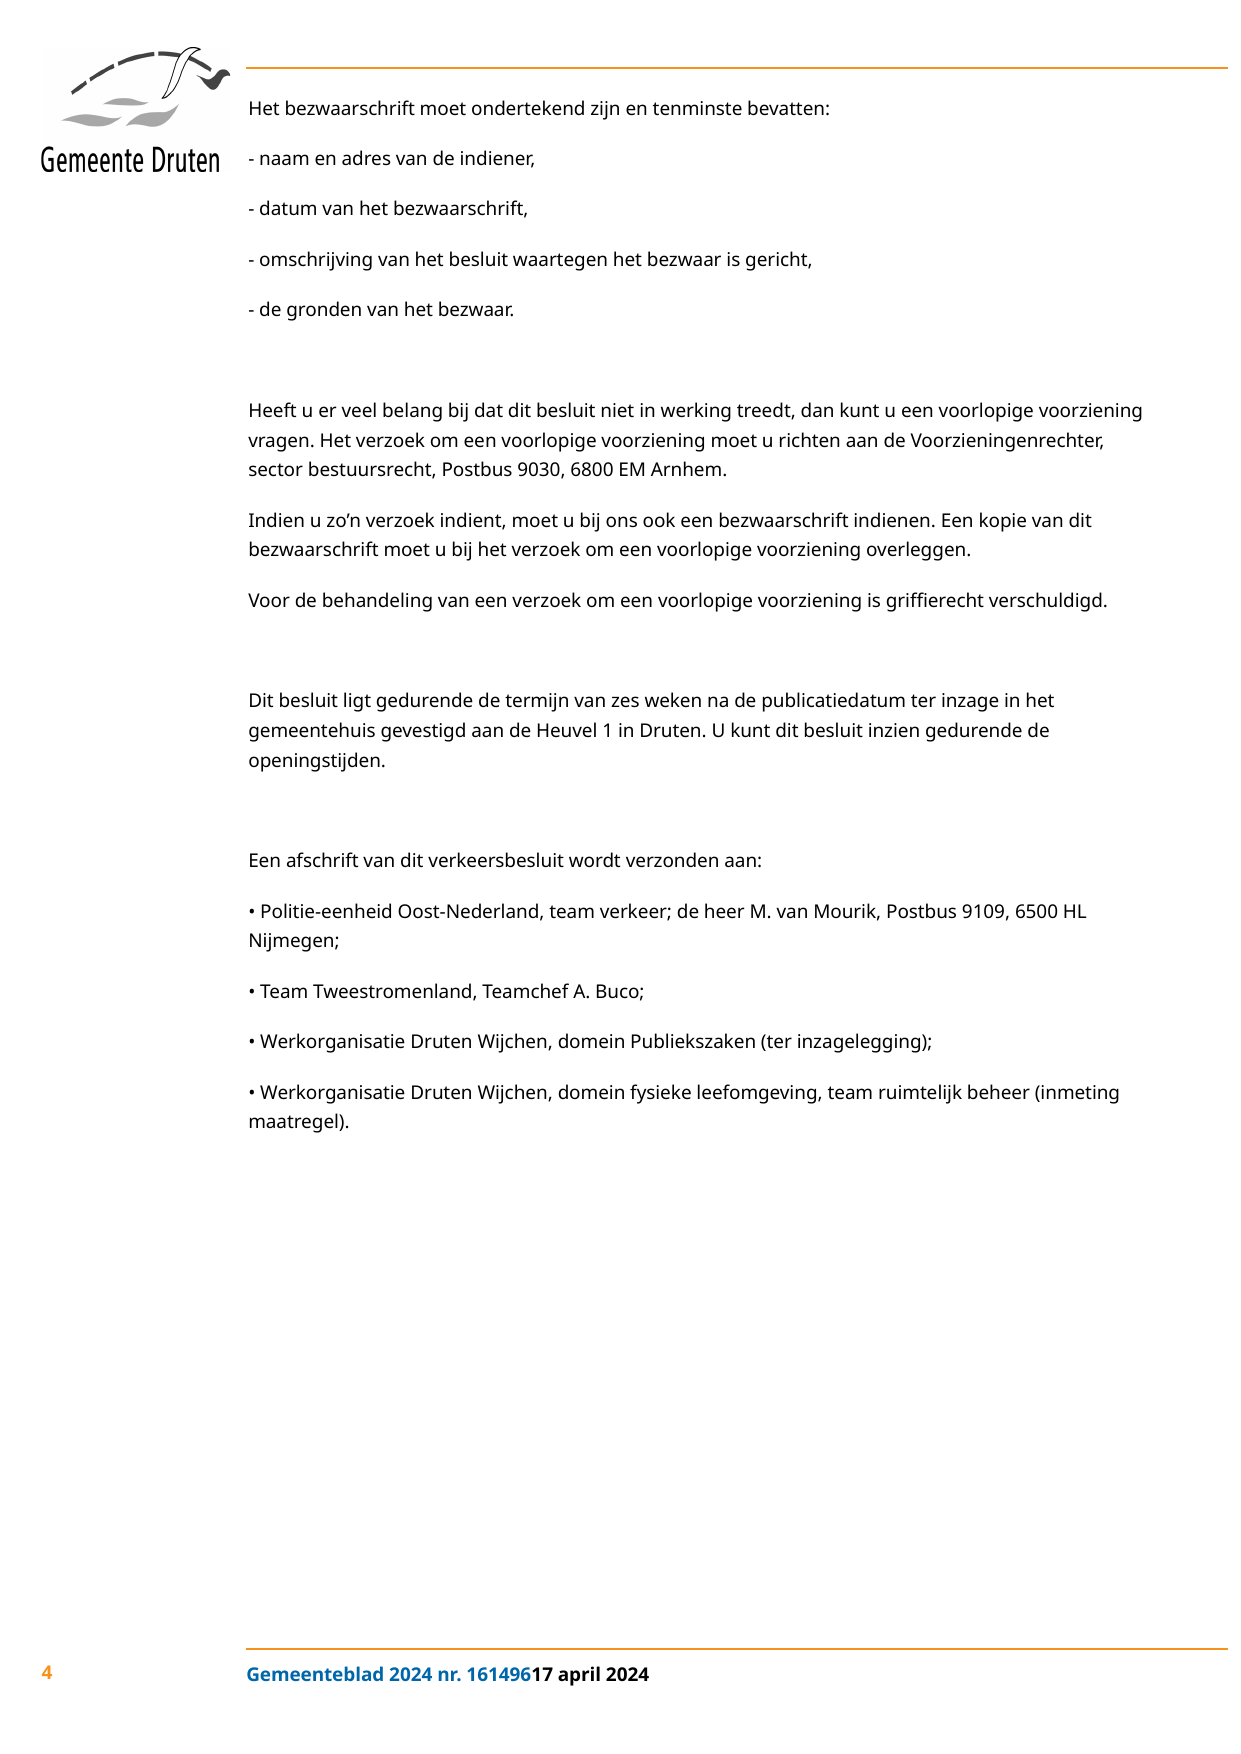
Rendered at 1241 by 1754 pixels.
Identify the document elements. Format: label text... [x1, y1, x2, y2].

text • Werkorganisatie Druten Wijchen, domein Publiekszaken (ter inzagelegging); [248, 1028, 1152, 1054]
text • Werkorganisatie Druten Wijchen, domein fysieke leefomgeving, team ruimtelijk beheer (inmeting maatregel). [248, 1079, 1152, 1134]
text Heeft u er veel belang bij dat dit besluit niet in werking treedt, dan kunt u een voorlopige voorziening vragen. Het verzoek om een voorlopige voorziening moet u richten aan de Voorzieningenrechter, sector bestuursrecht, Postbus 9030, 6800 EM Arnhem. [248, 397, 1152, 482]
text • Team Tweestromenland, Teamchef A. Buco; [248, 978, 1152, 1004]
picture [41, 47, 231, 172]
text Een afschrift van dit verkeersbesluit wordt verzonden aan: [248, 848, 1152, 873]
text Dit besluit ligt gedurende de termijn van zes weken na de publicatiedatum ter inzage in het gemeentehuis gevestigd aan de Heuvel 1 in Druten. U kunt dit besluit inzien gedurende de openingstijden. [248, 688, 1152, 773]
text - naam en adres van de indiener, [248, 145, 1152, 171]
text Het bezwaarschrift moet ondertekend zijn en tenminste bevatten: [248, 95, 1152, 121]
text • Politie-eenheid Oost-Nederland, team verkeer; de heer M. van Mourik, Postbus 9109, 6500 HL Nijmegen; [248, 898, 1152, 953]
text - omschrijving van het besluit waartegen het bezwaar is gericht, [248, 246, 1152, 272]
text - de gronden van het bezwaar. [248, 296, 1152, 322]
text Voor de behandeling van een verzoek om een voorlopige voorziening is griffierecht verschuldigd. [248, 587, 1152, 613]
text Indien u zo’n verzoek indient, moet u bij ons ook een bezwaarschrift indienen. Een kopie van dit bezwaarschrift moet u bij het verzoek om een voorlopige voorziening overleggen. [248, 507, 1152, 562]
text - datum van het bezwaarschrift, [248, 196, 1152, 221]
